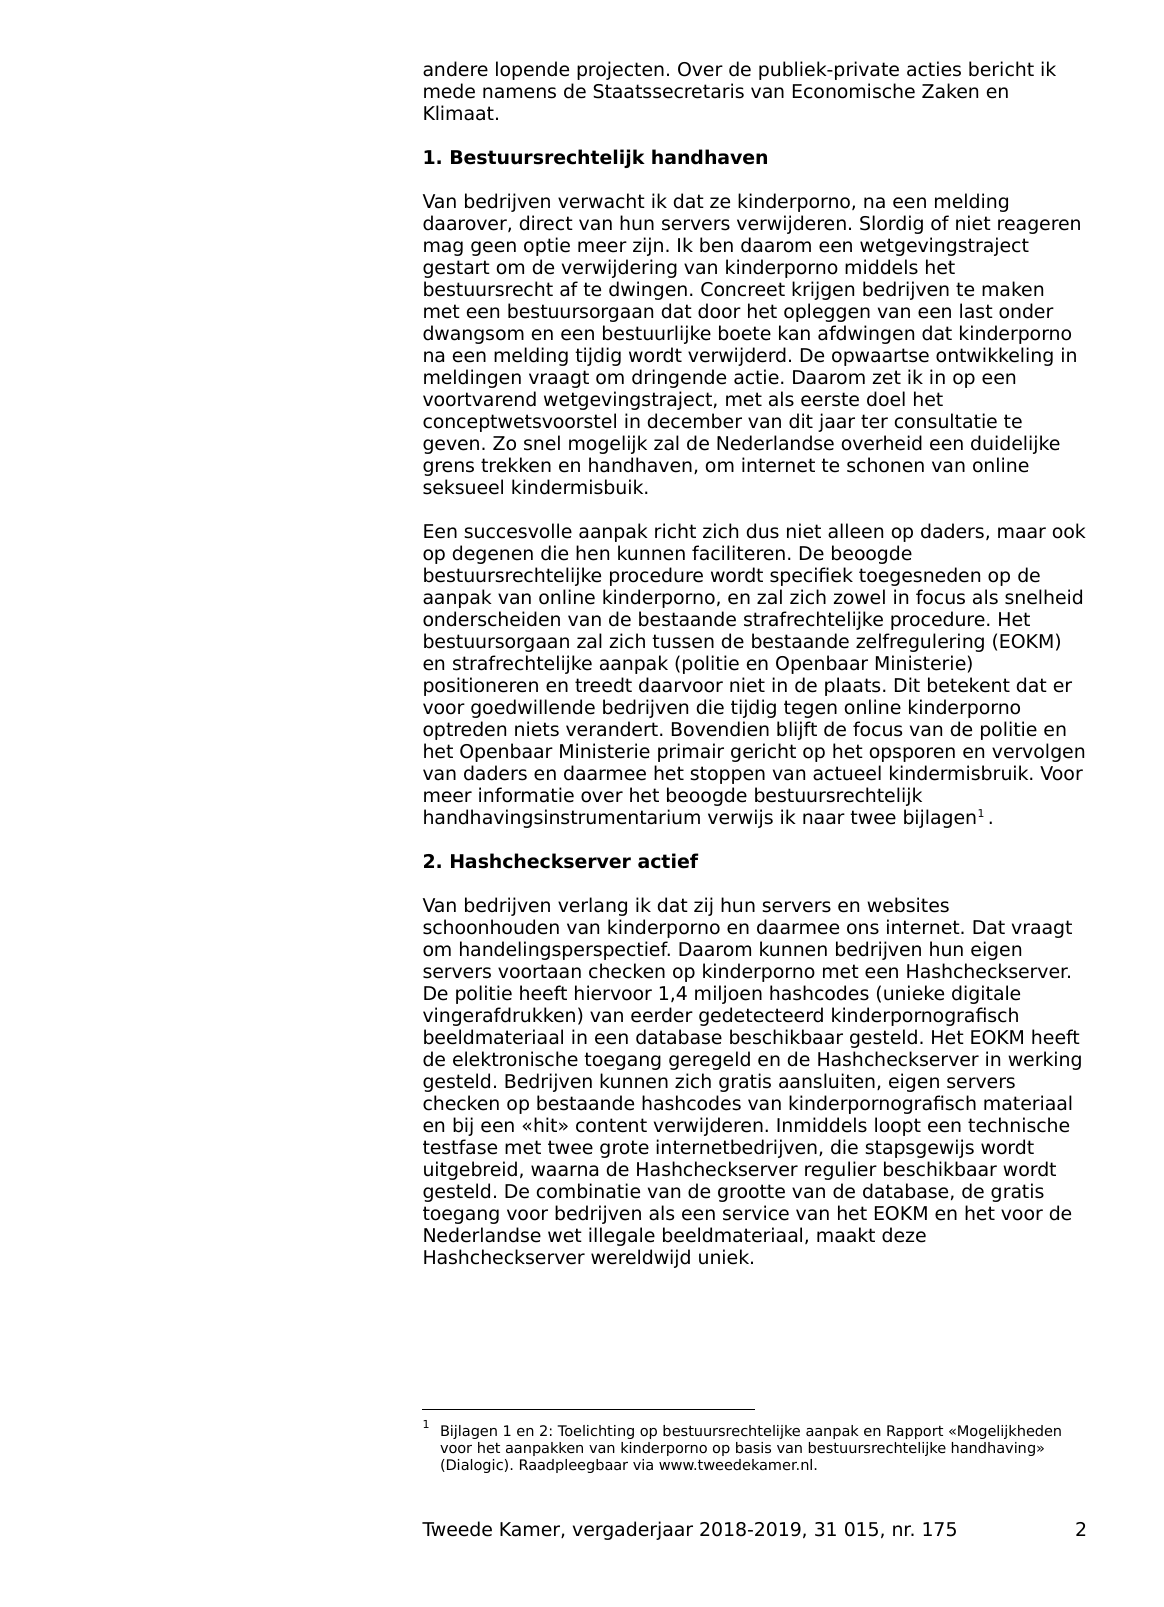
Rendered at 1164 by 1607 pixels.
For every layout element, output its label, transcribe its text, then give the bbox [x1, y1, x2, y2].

text andere lopende projecten. Over de publiek-private acties bericht ik mede namens de Staatssecretaris van Economische Zaken en Klimaat. [422, 59, 1087, 125]
text Van bedrijven verwacht ik dat ze kinderporno, na een melding daarover, direct van hun servers verwijderen. Slordig of niet reageren mag geen optie meer zijn. Ik ben daarom een wetgevingstraject gestart om de verwijdering van kinderporno middels het bestuursrecht af te dwingen. Concreet krijgen bedrijven te maken met een bestuursorgaan dat door het opleggen van een last onder dwangsom en een bestuurlijke boete kan afdwingen dat kinderporno na een melding tijdig wordt verwijderd. De opwaartse ontwikkeling in meldingen vraagt om dringende actie. Daarom zet ik in op een voortvarend wetgevingstraject, met als eerste doel het conceptwetsvoorstel in december van dit jaar ter consultatie te geven. Zo snel mogelijk zal de Nederlandse overheid een duidelijke grens trekken en handhaven, om internet te schonen van online seksueel kindermisbuik. [422, 191, 1087, 499]
text Bijlagen 1 en 2: Toelichting op bestuursrechtelijke aanpak en Rapport «Mogelijkheden voor het aanpakken van kinderporno op basis van bestuursrechtelijke handhaving» (Dialogic). Raadpleegbaar via www.tweedekamer.nl. [422, 1418, 1087, 1474]
text Een succesvolle aanpak richt zich dus niet alleen op daders, maar ook op degenen die hen kunnen faciliteren. De beoogde bestuursrechtelijke procedure wordt specifiek toegesneden op de aanpak van online kinderporno, en zal zich zowel in focus als snelheid onderscheiden van de bestaande strafrechtelijke procedure. Het bestuursorgaan zal zich tussen de bestaande zelfregulering (EOKM) en strafrechtelijke aanpak (politie en Openbaar Ministerie) positioneren en treedt daarvoor niet in de plaats. Dit betekent dat er voor goedwillende bedrijven die tijdig tegen online kinderporno optreden niets verandert. Bovendien blijft de focus van de politie en het Openbaar Ministerie primair gericht op het opsporen en vervolgen van daders en daarmee het stoppen van actueel kindermisbruik. Voor meer informatie over het beoogde bestuursrechtelijk handhavingsinstrumentarium verwijs ik naar twee bijlagen. [422, 521, 1087, 829]
text Van bedrijven verlang ik dat zij hun servers en websites schoonhouden van kinderporno en daarmee ons internet. Dat vraagt om handelingsperspectief. Daarom kunnen bedrijven hun eigen servers voortaan checken op kinderporno met een Hashcheckserver. De politie heeft hiervoor 1,4 miljoen hashcodes (unieke digitale vingerafdrukken) van eerder gedetecteerd kinderpornografisch beeldmateriaal in een database beschikbaar gesteld. Het EOKM heeft de elektronische toegang geregeld en de Hashcheckserver in werking gesteld. Bedrijven kunnen zich gratis aansluiten, eigen servers checken op bestaande hashcodes van kinderpornografisch materiaal en bij een «hit» content verwijderen. Inmiddels loopt een technische testfase met twee grote internetbedrijven, die stapsgewijs wordt uitgebreid, waarna de Hashcheckserver regulier beschikbaar wordt gesteld. De combinatie van de grootte van de database, de gratis toegang voor bedrijven als een service van het EOKM en het voor de Nederlandse wet illegale beeldmateriaal, maakt deze Hashcheckserver wereldwijd uniek. [422, 895, 1087, 1269]
subtitle 2. Hashcheckserver actief [422, 851, 1087, 873]
subtitle 1. Bestuursrechtelijk handhaven [422, 147, 1087, 169]
